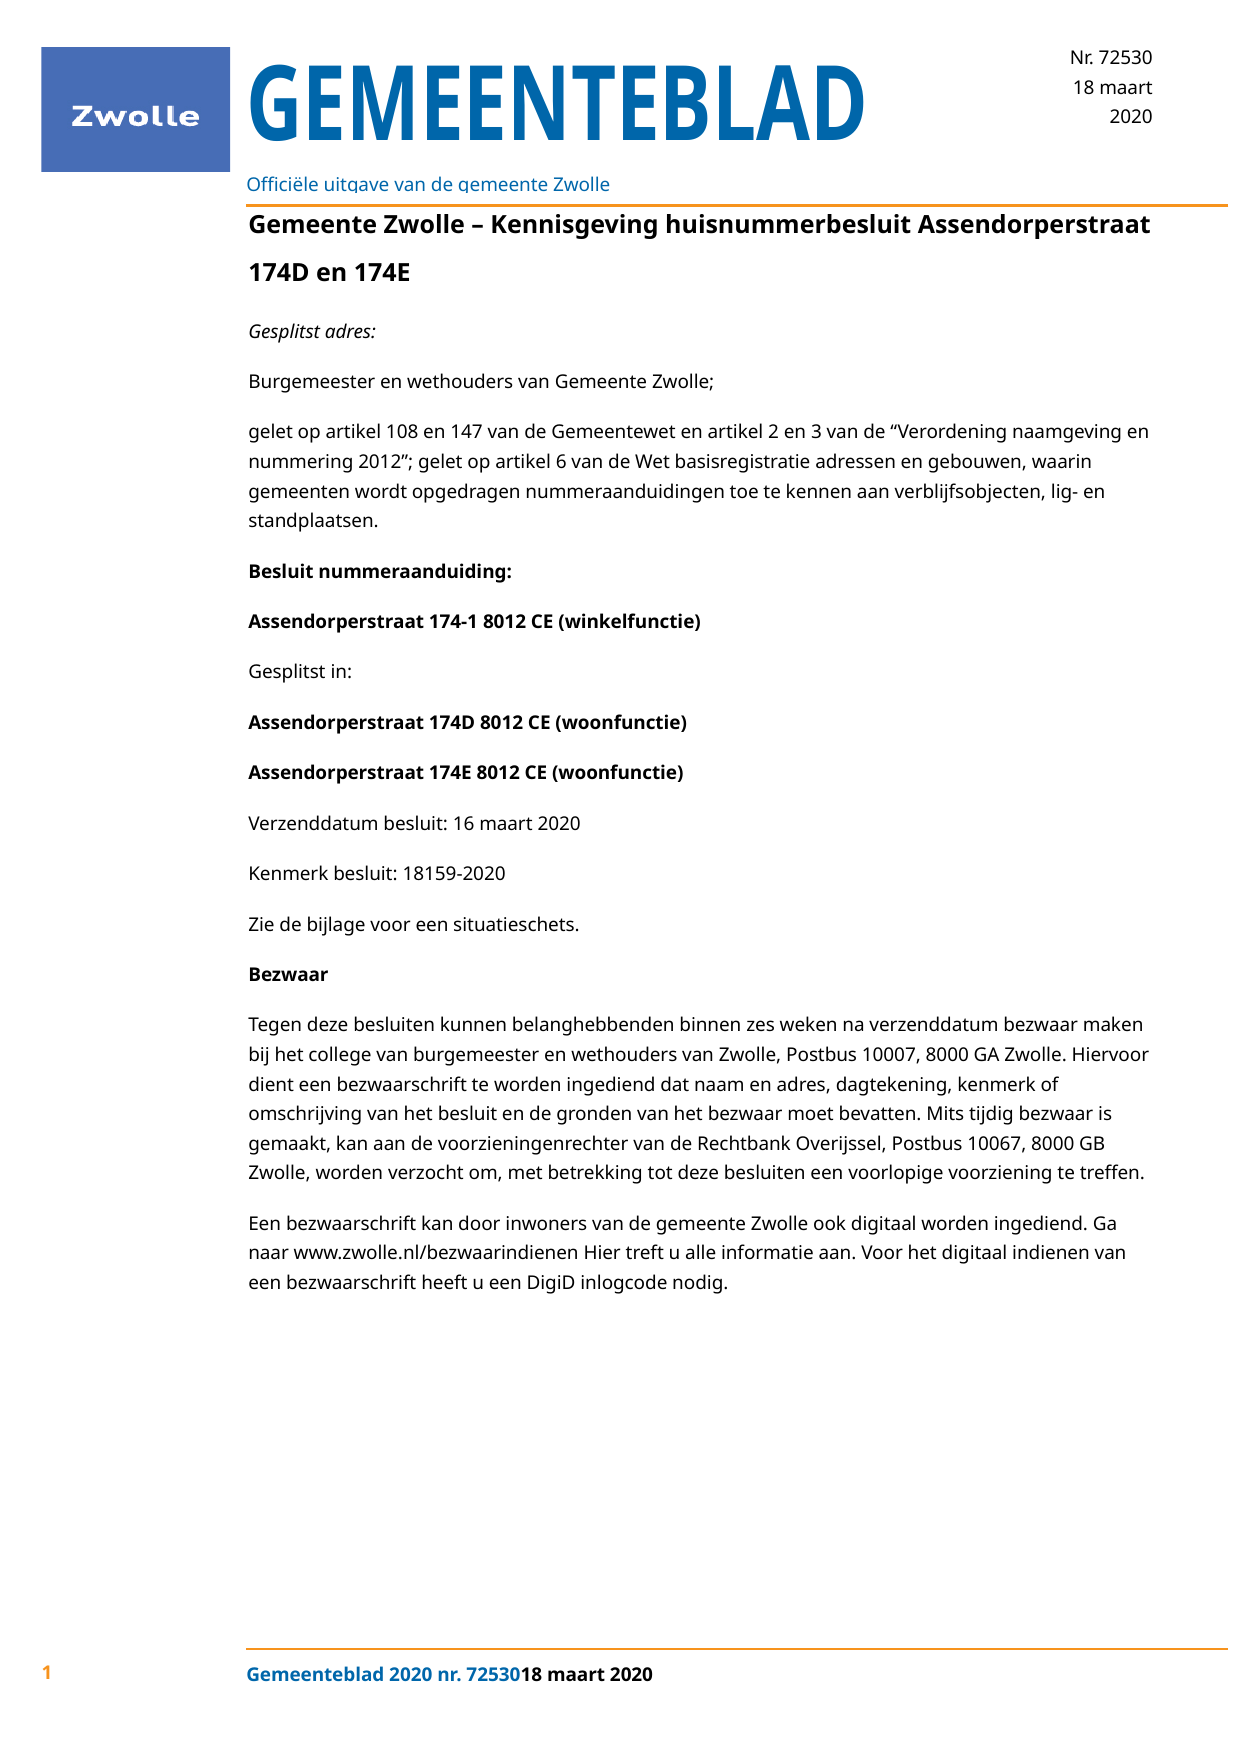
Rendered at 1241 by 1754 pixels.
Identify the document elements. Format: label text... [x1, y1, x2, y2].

text Assendorperstraat 174-1 8012 CE (winkelfunctie) [248, 608, 1152, 634]
text Gesplitst adres: [248, 318, 1152, 344]
text Assendorperstraat 174D 8012 CE (woonfunctie) [248, 709, 1152, 735]
text Besluit nummeraanduiding: [248, 558, 1152, 584]
text Assendorperstraat 174E 8012 CE (woonfunctie) [248, 759, 1152, 785]
text Gemeente Zwolle – Kennisgeving huisnummerbesluit Assendorperstraat 174D en 174E [248, 207, 1152, 288]
text Verzenddatum besluit: 16 maart 2020 [248, 810, 1152, 836]
text Zie de bijlage voor een situatieschets. [248, 911, 1152, 937]
text Gesplitst in: [248, 659, 1152, 684]
text Burgemeester en wethouders van Gemeente Zwolle; [248, 368, 1152, 394]
text Kenmerk besluit: 18159-2020 [248, 860, 1152, 886]
text Bezwaar [248, 961, 1152, 987]
picture [41, 47, 231, 172]
text Tegen deze besluiten kunnen belanghebbenden binnen zes weken na verzenddatum bezwaar maken bij het college van burgemeester en wethouders van Zwolle, Postbus 10007, 8000 GA Zwolle. Hiervoor dient een bezwaarschrift te worden ingediend dat naam en adres, dagtekening, kenmerk of omschrijving van het besluit en de gronden van het bezwaar moet bevatten. Mits tijdig bezwaar is gemaakt, kan aan de voorzieningenrechter van de Rechtbank Overijssel, Postbus 10067, 8000 GB Zwolle, worden verzocht om, met betrekking tot deze besluiten een voorlopige voorziening te treffen. [248, 1012, 1152, 1185]
text Een bezwaarschrift kan door inwoners van de gemeente Zwolle ook digitaal worden ingediend. Ga naar www.zwolle.nl/bezwaarindienen Hier treft u alle informatie aan. Voor het digitaal indienen van een bezwaarschrift heeft u een DigiD inlogcode nodig. [248, 1210, 1152, 1295]
text gelet op artikel 108 en 147 van de Gemeentewet en artikel 2 en 3 van de “Verordening naamgeving en nummering 2012”; gelet op artikel 6 van de Wet basisregistratie adressen en gebouwen, waarin gemeenten wordt opgedragen nummeraanduidingen toe te kennen aan verblijfsobjecten, lig- en standplaatsen. [248, 419, 1152, 533]
